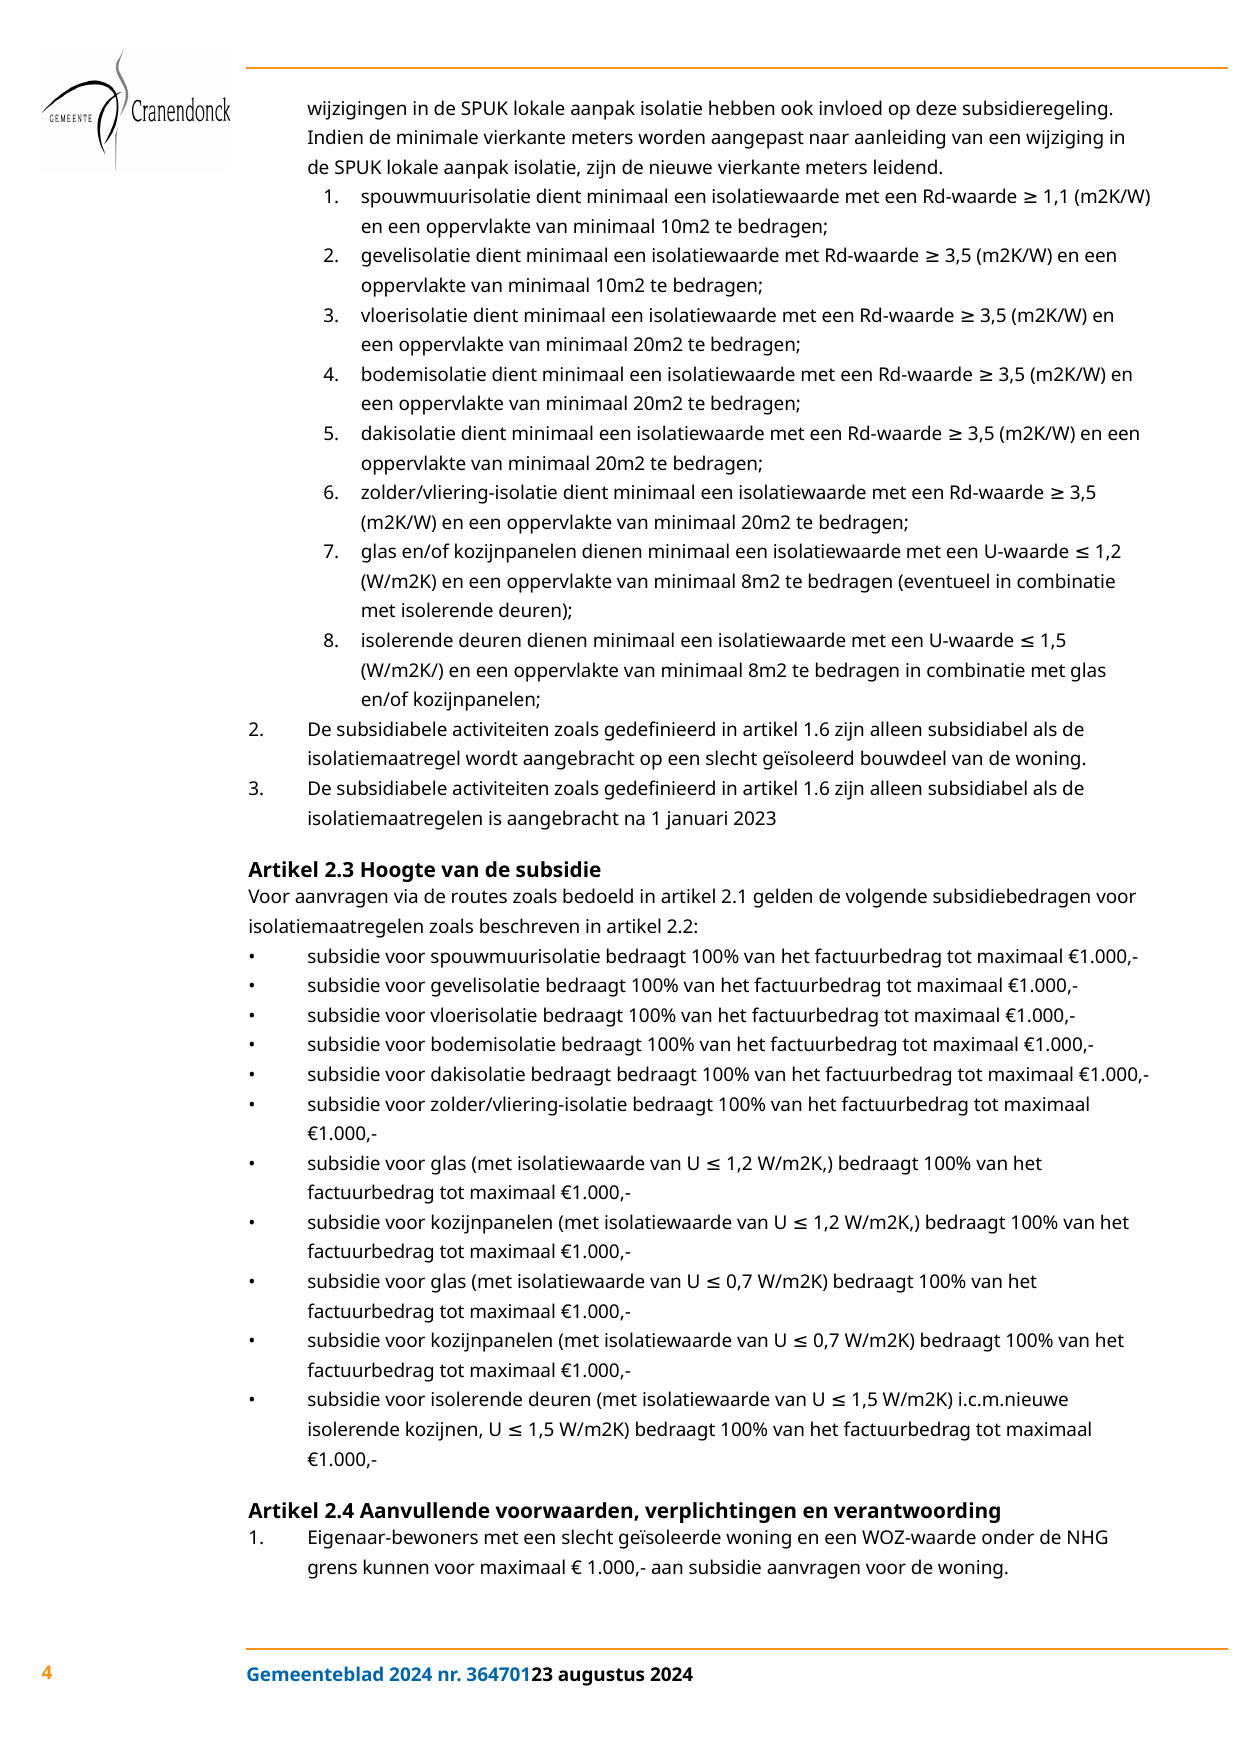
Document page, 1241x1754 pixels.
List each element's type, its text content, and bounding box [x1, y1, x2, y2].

list subsidie voor glas (met isolatiewaarde van U ≤ 1,2 W/m2K,) bedraagt 100% van het factuurbedrag tot maximaal €1.000,- [248, 1150, 1152, 1205]
list gevelisolatie dient minimaal een isolatiewaarde met Rd-waarde ≥ 3,5 (m2K/W) en een oppervlakte van minimaal 10m2 te bedragen; [323, 243, 1152, 298]
list dakisolatie dient minimaal een isolatiewaarde met een Rd-waarde ≥ 3,5 (m2K/W) en een oppervlakte van minimaal 20m2 te bedragen; [323, 420, 1152, 476]
list subsidie voor glas (met isolatiewaarde van U ≤ 0,7 W/m2K) bedraagt 100% van het factuurbedrag tot maximaal €1.000,- [248, 1268, 1152, 1323]
list isolerende deuren dienen minimaal een isolatiewaarde met een U-waarde ≤ 1,5 (W/m2K/) en een oppervlakte van minimaal 8m2 te bedragen in combinatie met glas en/of kozijnpanelen; [323, 627, 1152, 712]
list subsidie voor kozijnpanelen (met isolatiewaarde van U ≤ 0,7 W/m2K) bedraagt 100% van het factuurbedrag tot maximaal €1.000,- [248, 1327, 1152, 1383]
list Indien de minimale vierkante meters worden aangepast naar aanleiding van een wijziging in de SPUK lokale aanpak isolatie, zijn de nieuwe vierkante meters leidend. [248, 124, 1152, 180]
list wijzigingen in de SPUK lokale aanpak isolatie hebben ook invloed op deze subsidieregeling. [248, 95, 1152, 121]
list spouwmuurisolatie dient minimaal een isolatiewaarde met een Rd-waarde ≥ 1,1 (m2K/W) en een oppervlakte van minimaal 10m2 te bedragen; [323, 183, 1152, 239]
list bodemisolatie dient minimaal een isolatiewaarde met een Rd-waarde ≥ 3,5 (m2K/W) en een oppervlakte van minimaal 20m2 te bedragen; [323, 361, 1152, 416]
text Artikel 2.4 Aanvullende voorwaarden, verplichtingen en verantwoording [248, 1496, 1152, 1524]
list subsidie voor dakisolatie bedraagt bedraagt 100% van het factuurbedrag tot maximaal €1.000,- [248, 1061, 1152, 1087]
list subsidie voor kozijnpanelen (met isolatiewaarde van U ≤ 1,2 W/m2K,) bedraagt 100% van het factuurbedrag tot maximaal €1.000,- [248, 1209, 1152, 1264]
list Eigenaar-bewoners met een slecht geïsoleerde woning en een WOZ-waarde onder de NHG grens kunnen voor maximaal € 1.000,- aan subsidie aanvragen voor de woning. [248, 1524, 1152, 1580]
list glas en/of kozijnpanelen dienen minimaal een isolatiewaarde met een U-waarde ≤ 1,2 (W/m2K) en een oppervlakte van minimaal 8m2 te bedragen (eventueel in combinatie met isolerende deuren); [323, 538, 1152, 623]
list De subsidiabele activiteiten zoals gedefinieerd in artikel 1.6 zijn alleen subsidiabel als de isolatiemaatregelen is aangebracht na 1 januari 2023 [248, 775, 1152, 831]
list subsidie voor vloerisolatie bedraagt 100% van het factuurbedrag tot maximaal €1.000,- [248, 1002, 1152, 1028]
list vloerisolatie dient minimaal een isolatiewaarde met een Rd-waarde ≥ 3,5 (m2K/W) en een oppervlakte van minimaal 20m2 te bedragen; [323, 302, 1152, 357]
text Artikel 2.3 Hoogte van de subsidie [248, 855, 1152, 884]
list subsidie voor zolder/vliering-isolatie bedraagt 100% van het factuurbedrag tot maximaal €1.000,- [248, 1091, 1152, 1146]
list subsidie voor gevelisolatie bedraagt 100% van het factuurbedrag tot maximaal €1.000,- [248, 972, 1152, 998]
list zolder/vliering-isolatie dient minimaal een isolatiewaarde met een Rd-waarde ≥ 3,5 (m2K/W) en een oppervlakte van minimaal 20m2 te bedragen; [323, 479, 1152, 535]
picture [41, 47, 231, 172]
text Voor aanvragen via de routes zoals bedoeld in artikel 2.1 gelden de volgende subsidiebedragen voor isolatiemaatregelen zoals beschreven in artikel 2.2: [248, 884, 1152, 939]
list subsidie voor spouwmuurisolatie bedraagt 100% van het factuurbedrag tot maximaal €1.000,- [248, 943, 1152, 968]
list subsidie voor isolerende deuren (met isolatiewaarde van U ≤ 1,5 W/m2K) i.c.m.nieuwe isolerende kozijnen, U ≤ 1,5 W/m2K) bedraagt 100% van het factuurbedrag tot maximaal €1.000,- [248, 1387, 1152, 1471]
list subsidie voor bodemisolatie bedraagt 100% van het factuurbedrag tot maximaal €1.000,- [248, 1032, 1152, 1057]
list De subsidiabele activiteiten zoals gedefinieerd in artikel 1.6 zijn alleen subsidiabel als de isolatiemaatregel wordt aangebracht op een slecht geïsoleerd bouwdeel van de woning. [248, 716, 1152, 771]
